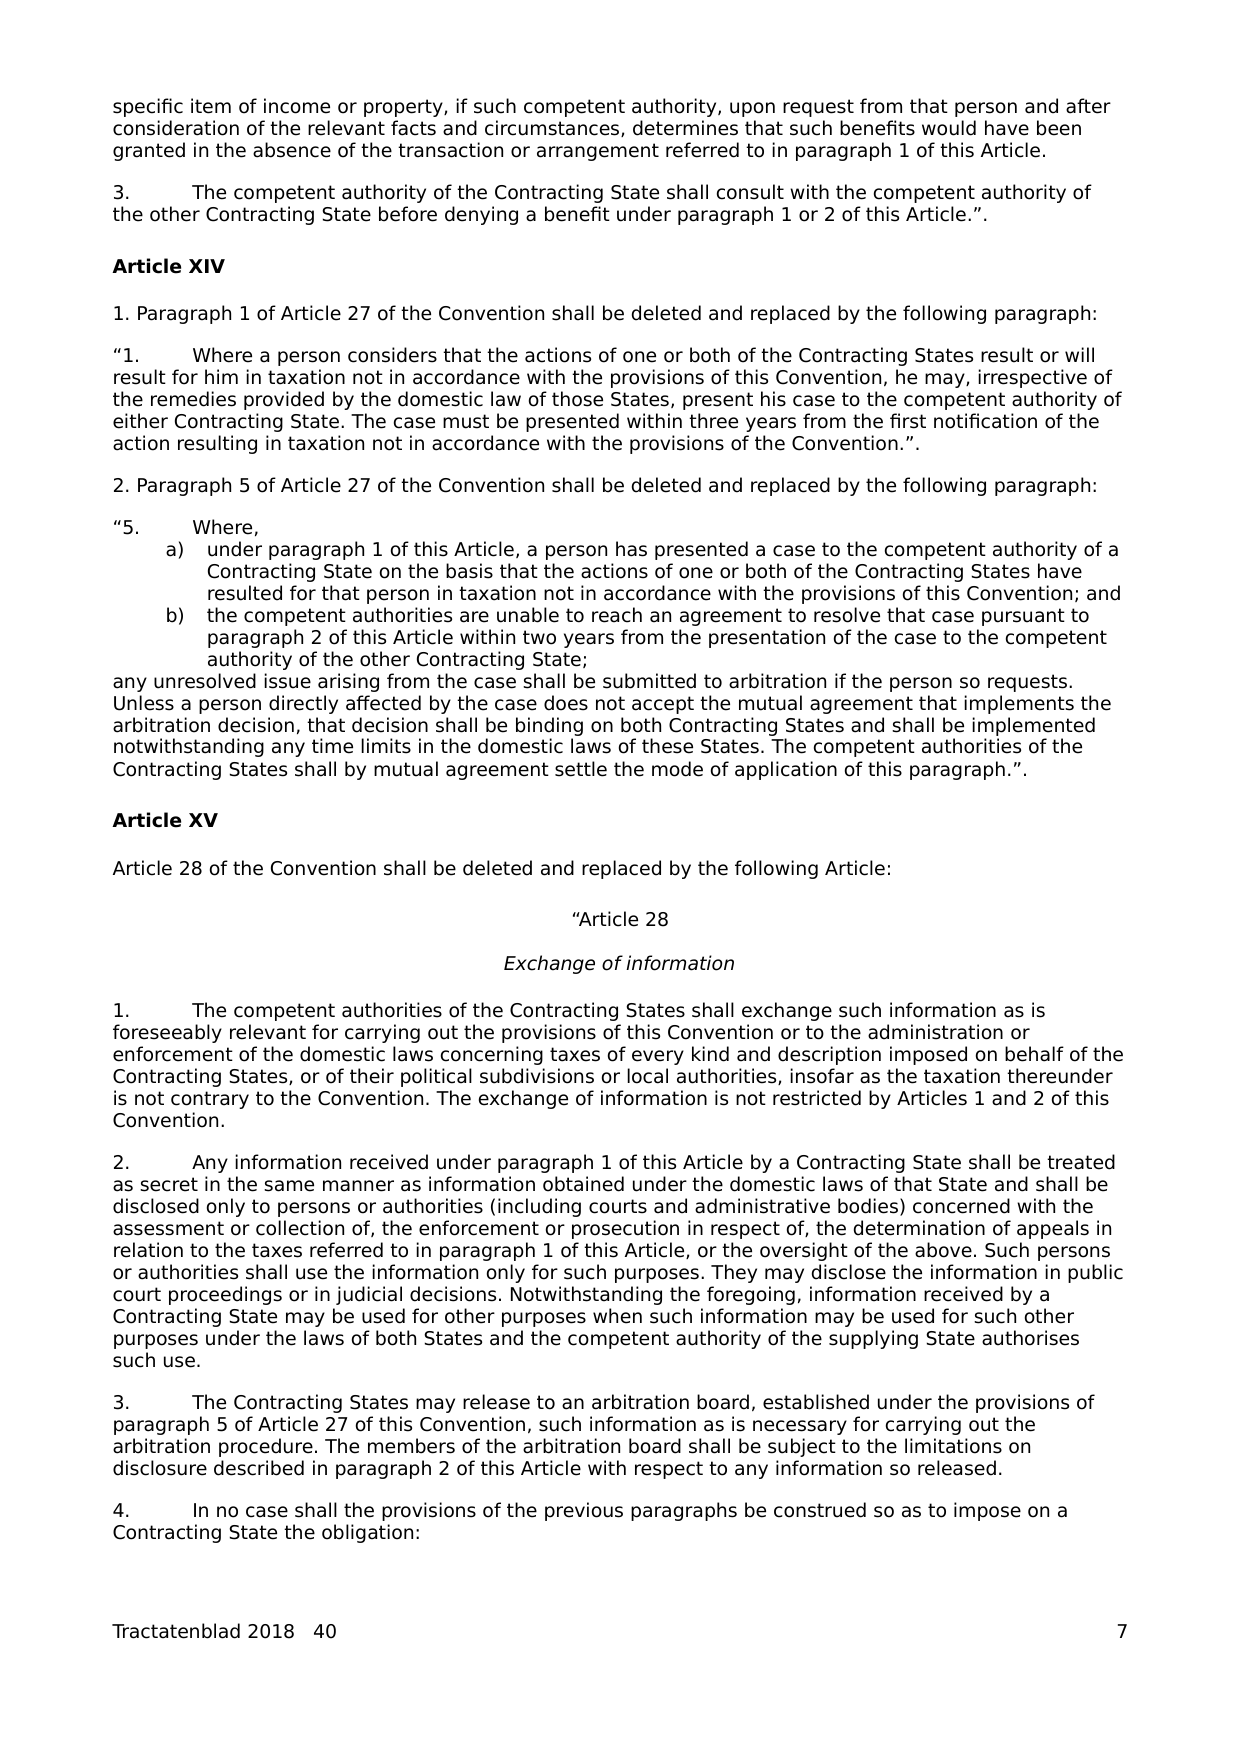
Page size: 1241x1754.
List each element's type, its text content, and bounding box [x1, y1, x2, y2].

subtitle Article XV [112, 810, 1128, 832]
text 1. Paragraph 1 of Article 27 of the Convention shall be deleted and replaced by the following paragraph: [112, 303, 1128, 325]
text a) under paragraph 1 of this Article, a person has presented a case to the competent authority of a Contracting State on the basis that the actions of one or both of the Contracting States have resulted for that person in taxation not in accordance with the provisions of this Convention; and [165, 539, 1128, 604]
text any unresolved issue arising from the case shall be submitted to arbitration if the person so requests. Unless a person directly affected by the case does not accept the mutual agreement that implements the arbitration decision, that decision shall be binding on both Contracting States and shall be implemented notwithstanding any time limits in the domestic laws of these States. The competent authorities of the Contracting States shall by mutual agreement settle the mode of application of this paragraph.”. [112, 671, 1128, 780]
text b) the competent authorities are unable to reach an agreement to resolve that case pursuant to paragraph 2 of this Article within two years from the presentation of the case to the competent authority of the other Contracting State; [165, 604, 1128, 671]
text “1. Where a person considers that the actions of one or both of the Contracting States result or will result for him in taxation not in accordance with the provisions of this Convention, he may, irrespective of the remedies provided by the domestic law of those States, present his case to the competent authority of either Contracting State. The case must be presented within three years from the first notification of the action resulting in taxation not in accordance with the provisions of the Convention.”. [112, 345, 1128, 455]
text specific item of income or property, if such competent authority, upon request from that person and after consideration of the relevant facts and circumstances, determines that such benefits would have been granted in the absence of the transaction or arrangement referred to in paragraph 1 of this Article. [112, 96, 1128, 162]
text 3. The competent authority of the Contracting State shall consult with the competent authority of the other Contracting State before denying a benefit under paragraph 1 or 2 of this Article.”. [112, 182, 1128, 226]
subtitle “Article 28 Exchange of information [112, 909, 1128, 975]
subtitle Article XIV [112, 256, 1128, 278]
text 4. In no case shall the provisions of the previous paragraphs be construed so as to impose on a Contracting State the obligation: [112, 1500, 1128, 1544]
text 1. The competent authorities of the Contracting States shall exchange such information as is foreseeably relevant for carrying out the provisions of this Convention or to the administration or enforcement of the domestic laws concerning taxes of every kind and description imposed on behalf of the Contracting States, or of their political subdivisions or local authorities, insofar as the taxation thereunder is not contrary to the Convention. The exchange of information is not restricted by Articles 1 and 2 of this Convention. [112, 1000, 1128, 1132]
text 2. Paragraph 5 of Article 27 of the Convention shall be deleted and replaced by the following paragraph: [112, 475, 1128, 497]
text Article 28 of the Convention shall be deleted and replaced by the following Article: [112, 857, 1128, 879]
text 2. Any information received under paragraph 1 of this Article by a Contracting State shall be treated as secret in the same manner as information obtained under the domestic laws of that State and shall be disclosed only to persons or authorities (including courts and administrative bodies) concerned with the assessment or collection of, the enforcement or prosecution in respect of, the determination of appeals in relation to the taxes referred to in paragraph 1 of this Article, or the oversight of the above. Such persons or authorities shall use the information only for such purposes. They may disclose the information in public court proceedings or in judicial decisions. Notwithstanding the foregoing, information received by a Contracting State may be used for other purposes when such information may be used for such other purposes under the laws of both States and the competent authority of the supplying State authorises such use. [112, 1152, 1128, 1372]
text 3. The Contracting States may release to an arbitration board, established under the provisions of paragraph 5 of Article 27 of this Convention, such information as is necessary for carrying out the arbitration procedure. The members of the arbitration board shall be subject to the limitations on disclosure described in paragraph 2 of this Article with respect to any information so released. [112, 1392, 1128, 1480]
text “5. Where, [112, 517, 1128, 539]
